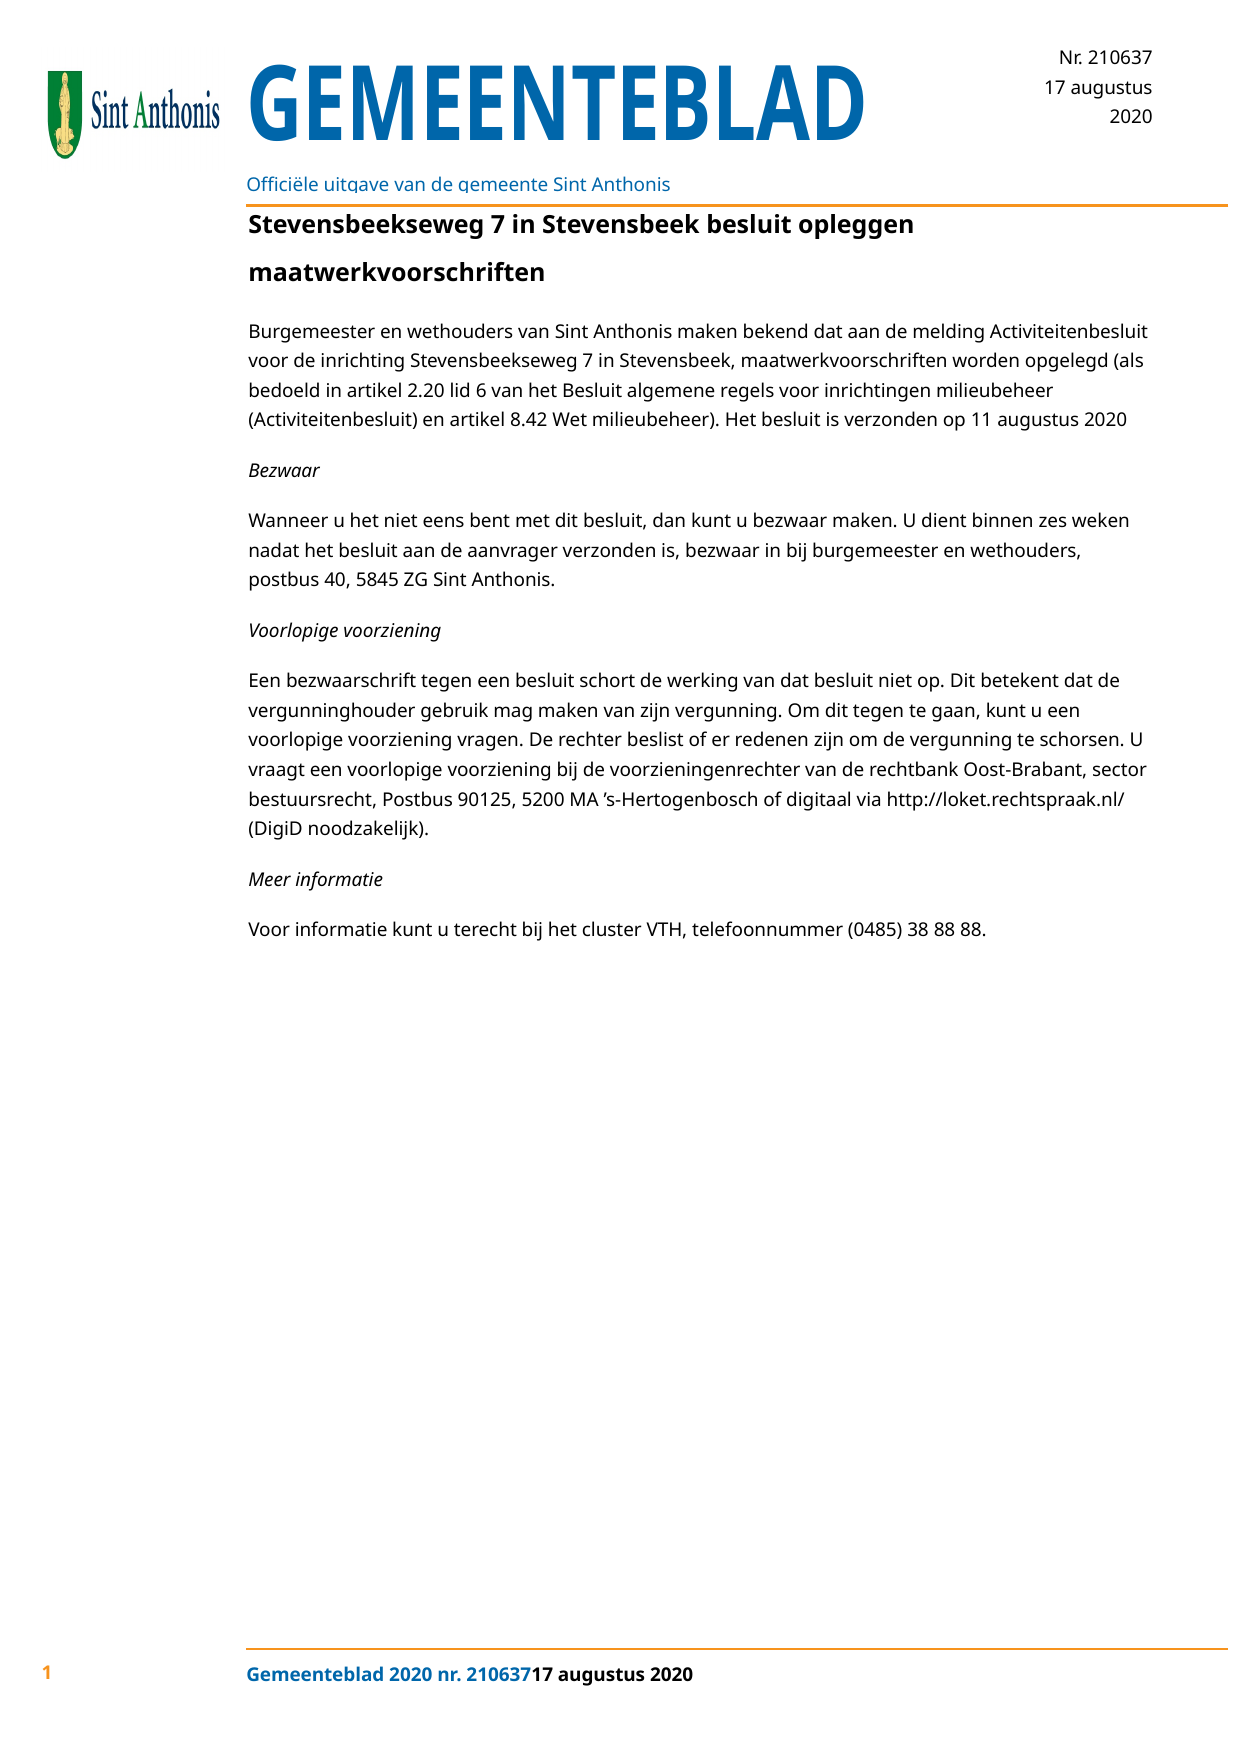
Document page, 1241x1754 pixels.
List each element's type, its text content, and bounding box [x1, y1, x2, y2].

picture [41, 47, 231, 172]
text Voorlopige voorziening [248, 617, 1152, 643]
text Wanneer u het niet eens bent met dit besluit, dan kunt u bezwaar maken. U dient binnen zes weken nadat het besluit aan de aanvrager verzonden is, bezwaar in bij burgemeester en wethouders, postbus 40, 5845 ZG Sint Anthonis. [248, 507, 1152, 592]
text Voor informatie kunt u terecht bij het cluster VTH, telefoonnummer (0485) 38 88 88. [248, 916, 1152, 942]
text Burgemeester en wethouders van Sint Anthonis maken bekend dat aan de melding Activiteitenbesluit voor de inrichting Stevensbeekseweg 7 in Stevensbeek, maatwerkvoorschriften worden opgelegd (als bedoeld in artikel 2.20 lid 6 van het Besluit algemene regels voor inrichtingen milieubeheer (Activiteitenbesluit) en artikel 8.42 Wet milieubeheer). Het besluit is verzonden op 11 augustus 2020 [248, 318, 1152, 432]
text Bezwaar [248, 457, 1152, 483]
text Stevensbeekseweg 7 in Stevensbeek besluit opleggen maatwerkvoorschriften [248, 207, 1152, 288]
text Een bezwaarschrift tegen een besluit schort de werking van dat besluit niet op. Dit betekent dat de vergunninghouder gebruik mag maken van zijn vergunning. Om dit tegen te gaan, kunt u een voorlopige voorziening vragen. De rechter beslist of er redenen zijn om de vergunning te schorsen. U vraagt een voorlopige voorziening bij de voorzieningenrechter van de rechtbank Oost-Brabant, sector bestuursrecht, Postbus 90125, 5200 MA ’s-Hertogenbosch of digitaal via http://loket.rechtspraak.nl/ (DigiD noodzakelijk). [248, 667, 1152, 841]
text Meer informatie [248, 866, 1152, 892]
